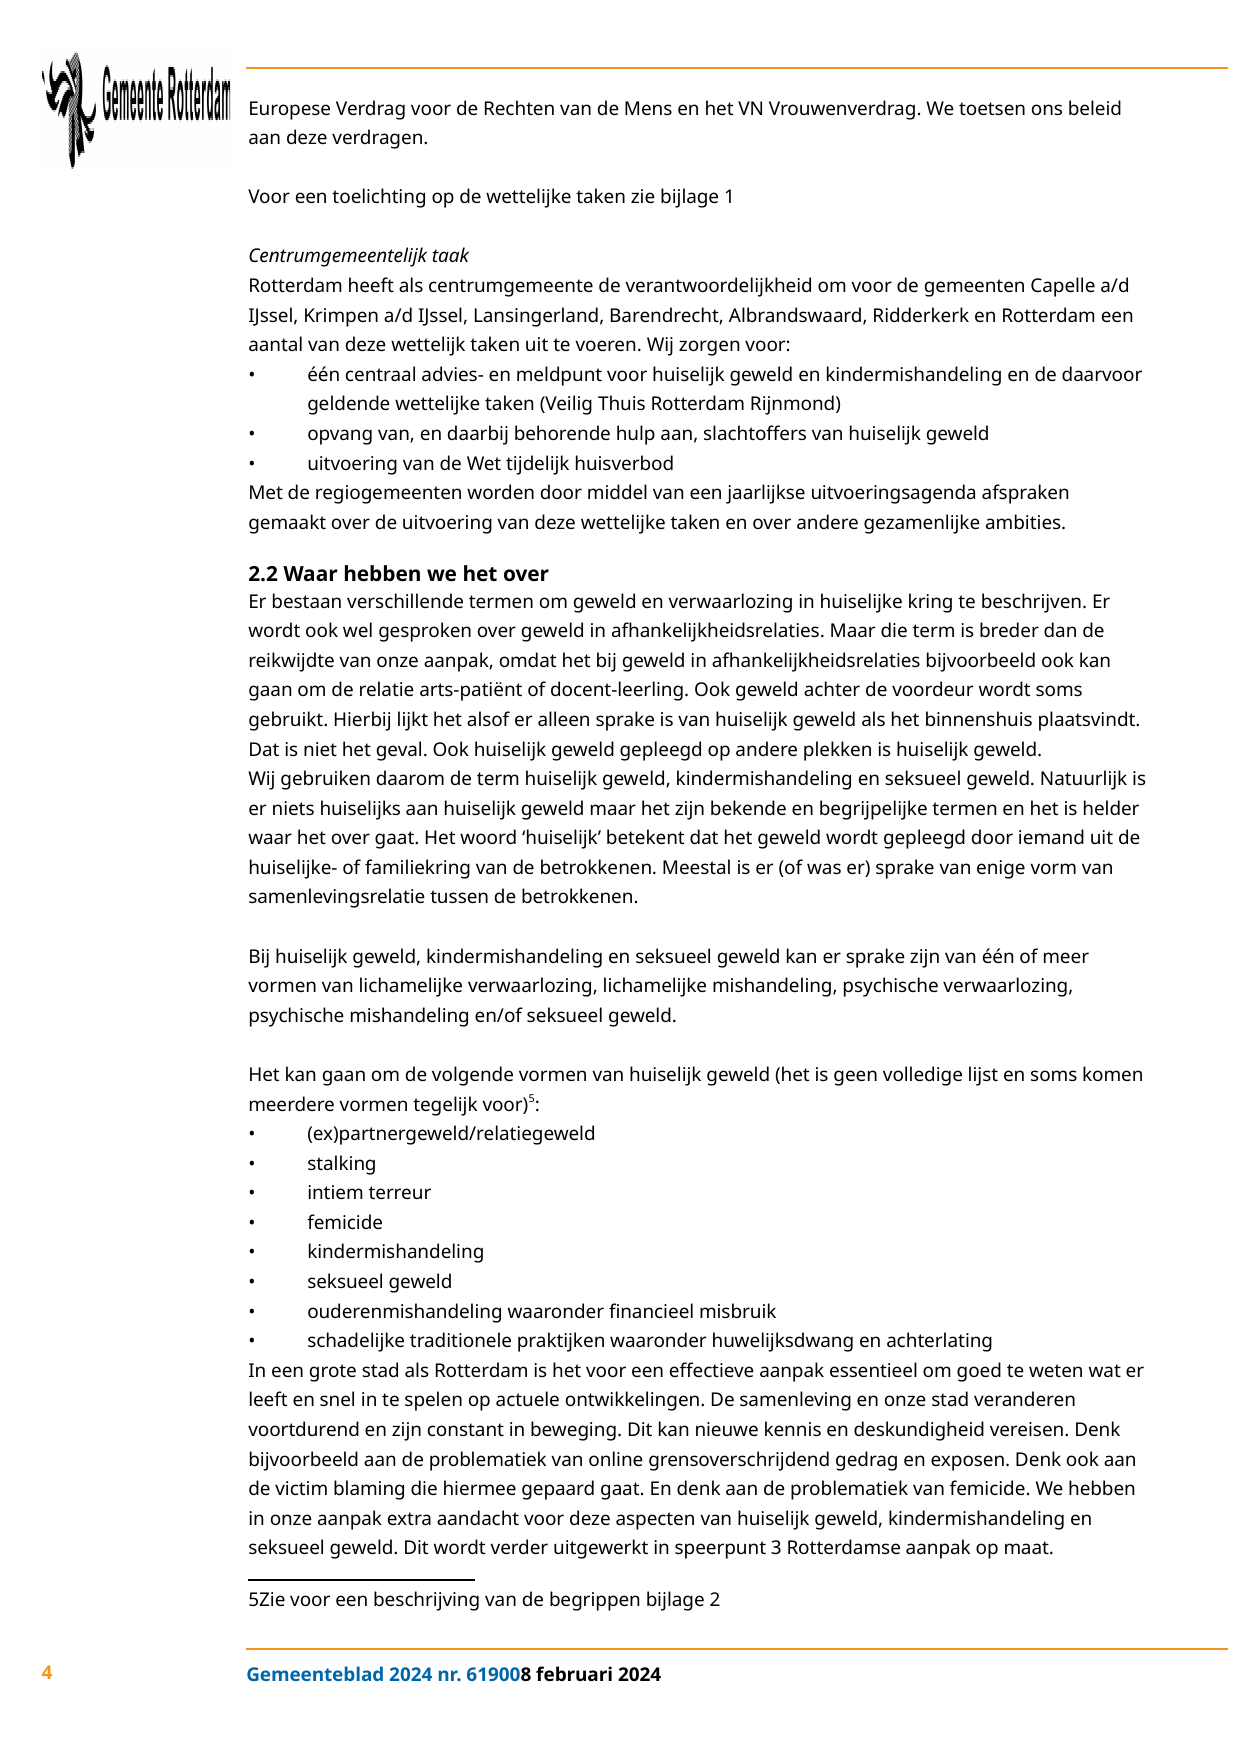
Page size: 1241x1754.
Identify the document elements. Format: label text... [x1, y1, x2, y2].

picture [41, 47, 231, 172]
text Er bestaan verschillende termen om geweld en verwaarlozing in huiselijke kring te beschrijven. Er wordt ook wel gesproken over geweld in afhankelijkheidsrelaties. Maar die term is breder dan de reikwijdte van onze aanpak, omdat het bij geweld in afhankelijkheidsrelaties bijvoorbeeld ook kan gaan om de relatie arts-patiënt of docent-leerling. Ook geweld achter de voordeur wordt soms gebruikt. Hierbij lijkt het alsof er alleen sprake is van huiselijk geweld als het binnenshuis plaatsvindt. Dat is niet het geval. Ook huiselijk geweld gepleegd op andere plekken is huiselijk geweld. [248, 588, 1152, 761]
text Wij gebruiken daarom de term huiselijk geweld, kindermishandeling en seksueel geweld. Natuurlijk is er niets huiselijks aan huiselijk geweld maar het zijn bekende en begrijpelijke termen en het is helder waar het over gaat. Het woord ‘huiselijk’ betekent dat het geweld wordt gepleegd door iemand uit de huiselijke- of familiekring van de betrokkenen. Meestal is er (of was er) sprake van enige vorm van samenlevingsrelatie tussen de betrokkenen. [248, 765, 1152, 909]
list één centraal advies- en meldpunt voor huiselijk geweld en kindermishandeling en de daarvoor geldende wettelijke taken (Veilig Thuis Rotterdam Rijnmond) [248, 361, 1152, 416]
list seksueel geweld [248, 1268, 1152, 1294]
list opvang van, en daarbij behorende hulp aan, slachtoffers van huiselijk geweld [248, 420, 1152, 446]
list ouderenmishandeling waaronder financieel misbruik [248, 1298, 1152, 1323]
list (ex)partnergeweld/relatiegeweld [248, 1120, 1152, 1146]
text Voor een toelichting op de wettelijke taken zie bijlage 1 [248, 183, 1152, 209]
text Zie voor een beschrijving van de begrippen bijlage 2 [248, 1586, 1152, 1612]
list schadelijke traditionele praktijken waaronder huwelijksdwang en achterlating [248, 1327, 1152, 1353]
text In een grote stad als Rotterdam is het voor een effectieve aanpak essentieel om goed te weten wat er leeft en snel in te spelen op actuele ontwikkelingen. De samenleving en onze stad veranderen voortdurend en zijn constant in beweging. Dit kan nieuwe kennis en deskundigheid vereisen. Denk bijvoorbeeld aan de problematiek van online grensoverschrijdend gedrag en exposen. Denk ook aan de victim blaming die hiermee gepaard gaat. En denk aan de problematiek van femicide. We hebben in onze aanpak extra aandacht voor deze aspecten van huiselijk geweld, kindermishandeling en seksueel geweld. Dit wordt verder uitgewerkt in speerpunt 3 Rotterdamse aanpak op maat. [248, 1357, 1152, 1560]
list femicide [248, 1209, 1152, 1235]
text Het kan gaan om de volgende vormen van huiselijk geweld (het is geen volledige lijst en soms komen meerdere vormen tegelijk voor): [248, 1061, 1152, 1116]
text Rotterdam heeft als centrumgemeente de verantwoordelijkheid om voor de gemeenten Capelle a/d IJssel, Krimpen a/d IJssel, Lansingerland, Barendrecht, Albrandswaard, Ridderkerk en Rotterdam een aantal van deze wettelijk taken uit te voeren. Wij zorgen voor: [248, 272, 1152, 357]
text Centrumgemeentelijk taak [248, 243, 1152, 268]
text Europese Verdrag voor de Rechten van de Mens en het VN Vrouwenverdrag. We toetsen ons beleid aan deze verdragen. [248, 95, 1152, 150]
list uitvoering van de Wet tijdelijk huisverbod [248, 450, 1152, 476]
text Bij huiselijk geweld, kindermishandeling en seksueel geweld kan er sprake zijn van één of meer vormen van lichamelijke verwaarlozing, lichamelijke mishandeling, psychische verwaarlozing, psychische mishandeling en/of seksueel geweld. [248, 943, 1152, 1028]
list kindermishandeling [248, 1239, 1152, 1264]
list stalking [248, 1150, 1152, 1176]
list intiem terreur [248, 1179, 1152, 1205]
text Met de regiogemeenten worden door middel van een jaarlijkse uitvoeringsagenda afspraken gemaakt over de uitvoering van deze wettelijke taken en over andere gezamenlijke ambities. [248, 479, 1152, 535]
text 2.2 Waar hebben we het over [248, 559, 1152, 588]
